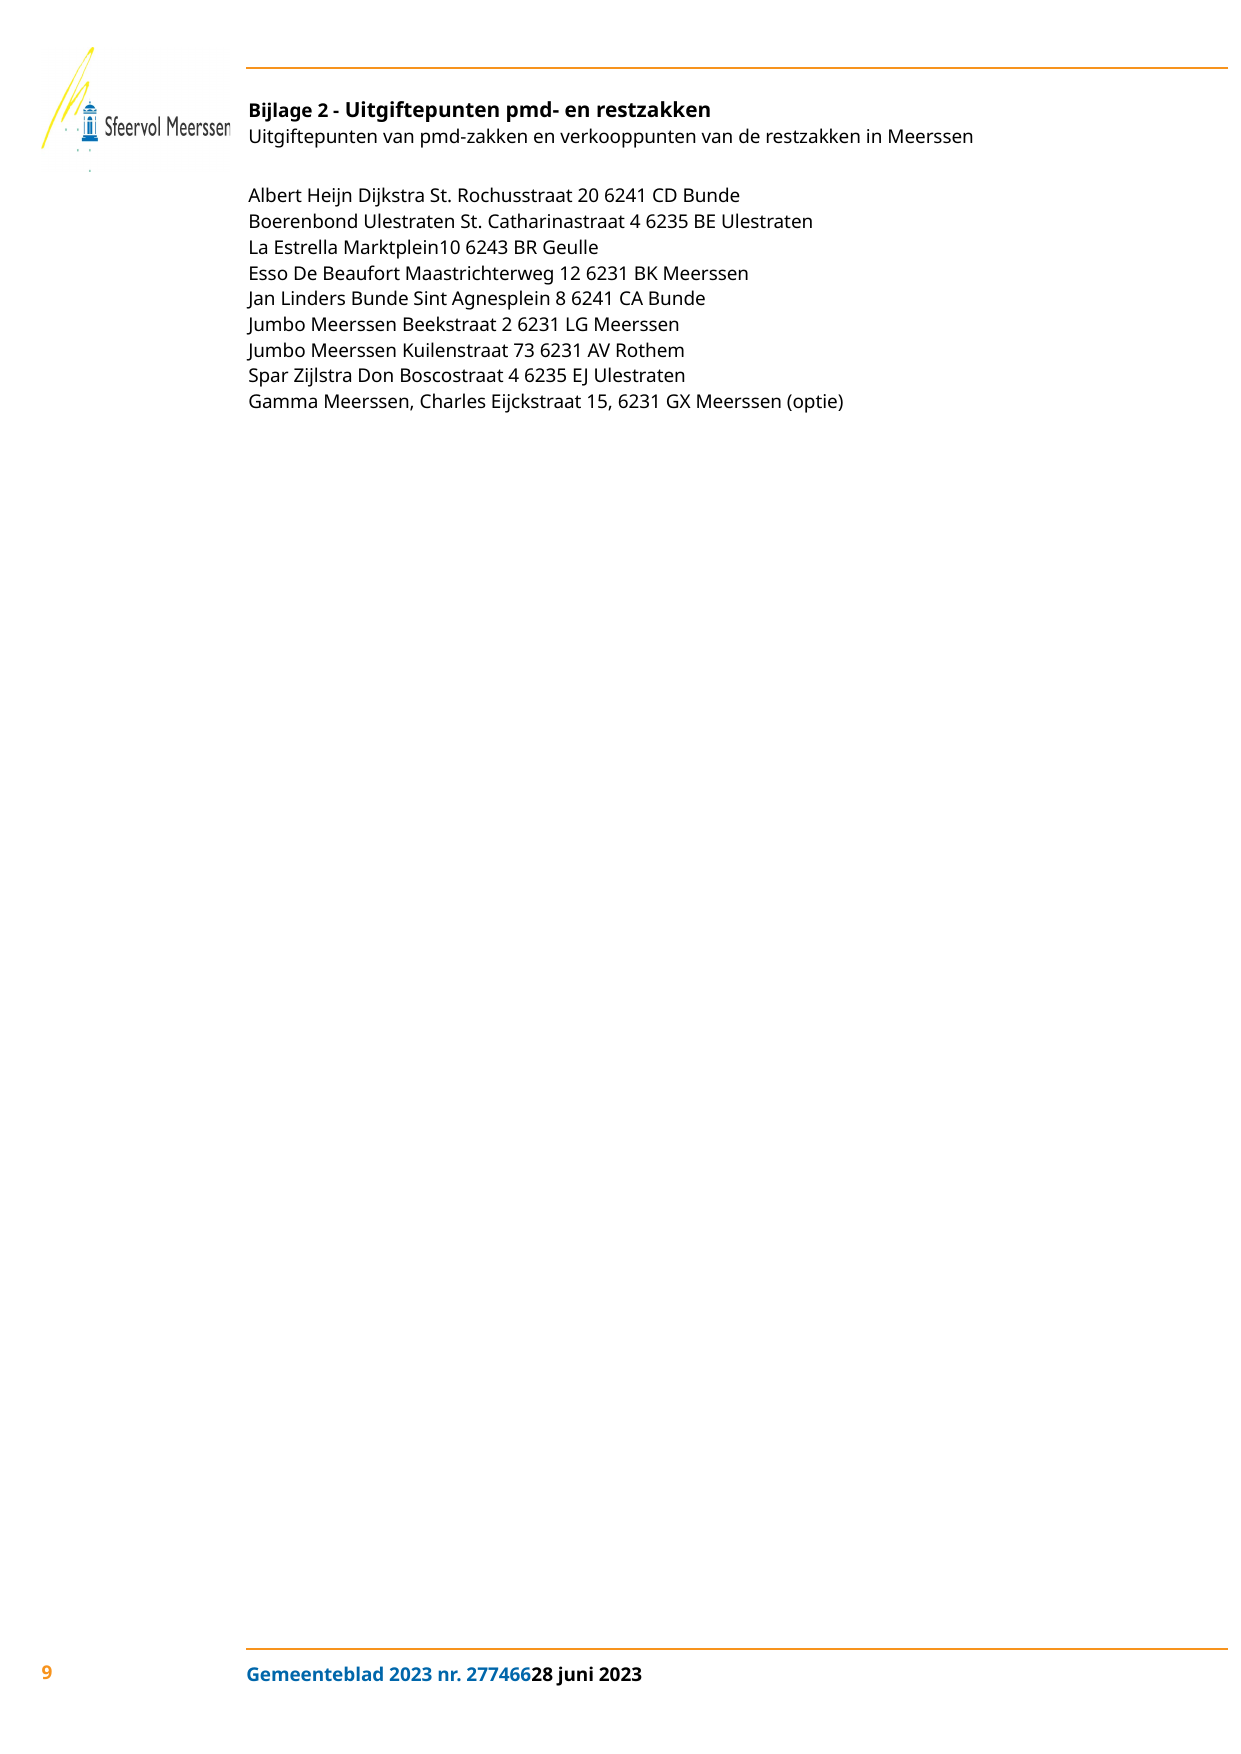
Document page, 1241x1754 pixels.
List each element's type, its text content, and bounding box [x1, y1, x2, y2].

table_cell Jumbo Meerssen Kuilenstraat 73 6231 AV Rothem [248, 337, 1152, 363]
table_cell Boerenbond Ulestraten St. Catharinastraat 4 6235 BE Ulestraten [248, 208, 1152, 234]
table_cell Spar Zijlstra Don Boscostraat 4 6235 EJ Ulestraten [248, 363, 1152, 388]
table_cell Esso De Beaufort Maastrichterweg 12 6231 BK Meerssen [248, 260, 1152, 286]
table_cell Jumbo Meerssen Beekstraat 2 6231 LG Meerssen [248, 311, 1152, 337]
table_header Albert Heijn Dijkstra St. Rochusstraat 20 6241 CD Bunde [248, 183, 1152, 208]
text Uitgiftepunten van pmd-zakken en verkooppunten van de restzakken in Meerssen [248, 123, 1152, 149]
table_cell Gamma Meerssen, Charles Eijckstraat 15, 6231 GX Meerssen (optie) [248, 389, 1152, 414]
picture [41, 47, 231, 172]
table_cell La Estrella Marktplein10 6243 BR Geulle [248, 234, 1152, 260]
table_cell Jan Linders Bunde Sint Agnesplein 8 6241 CA Bunde [248, 286, 1152, 311]
text Bijlage 2 - Uitgiftepunten pmd- en restzakken [248, 95, 1152, 123]
